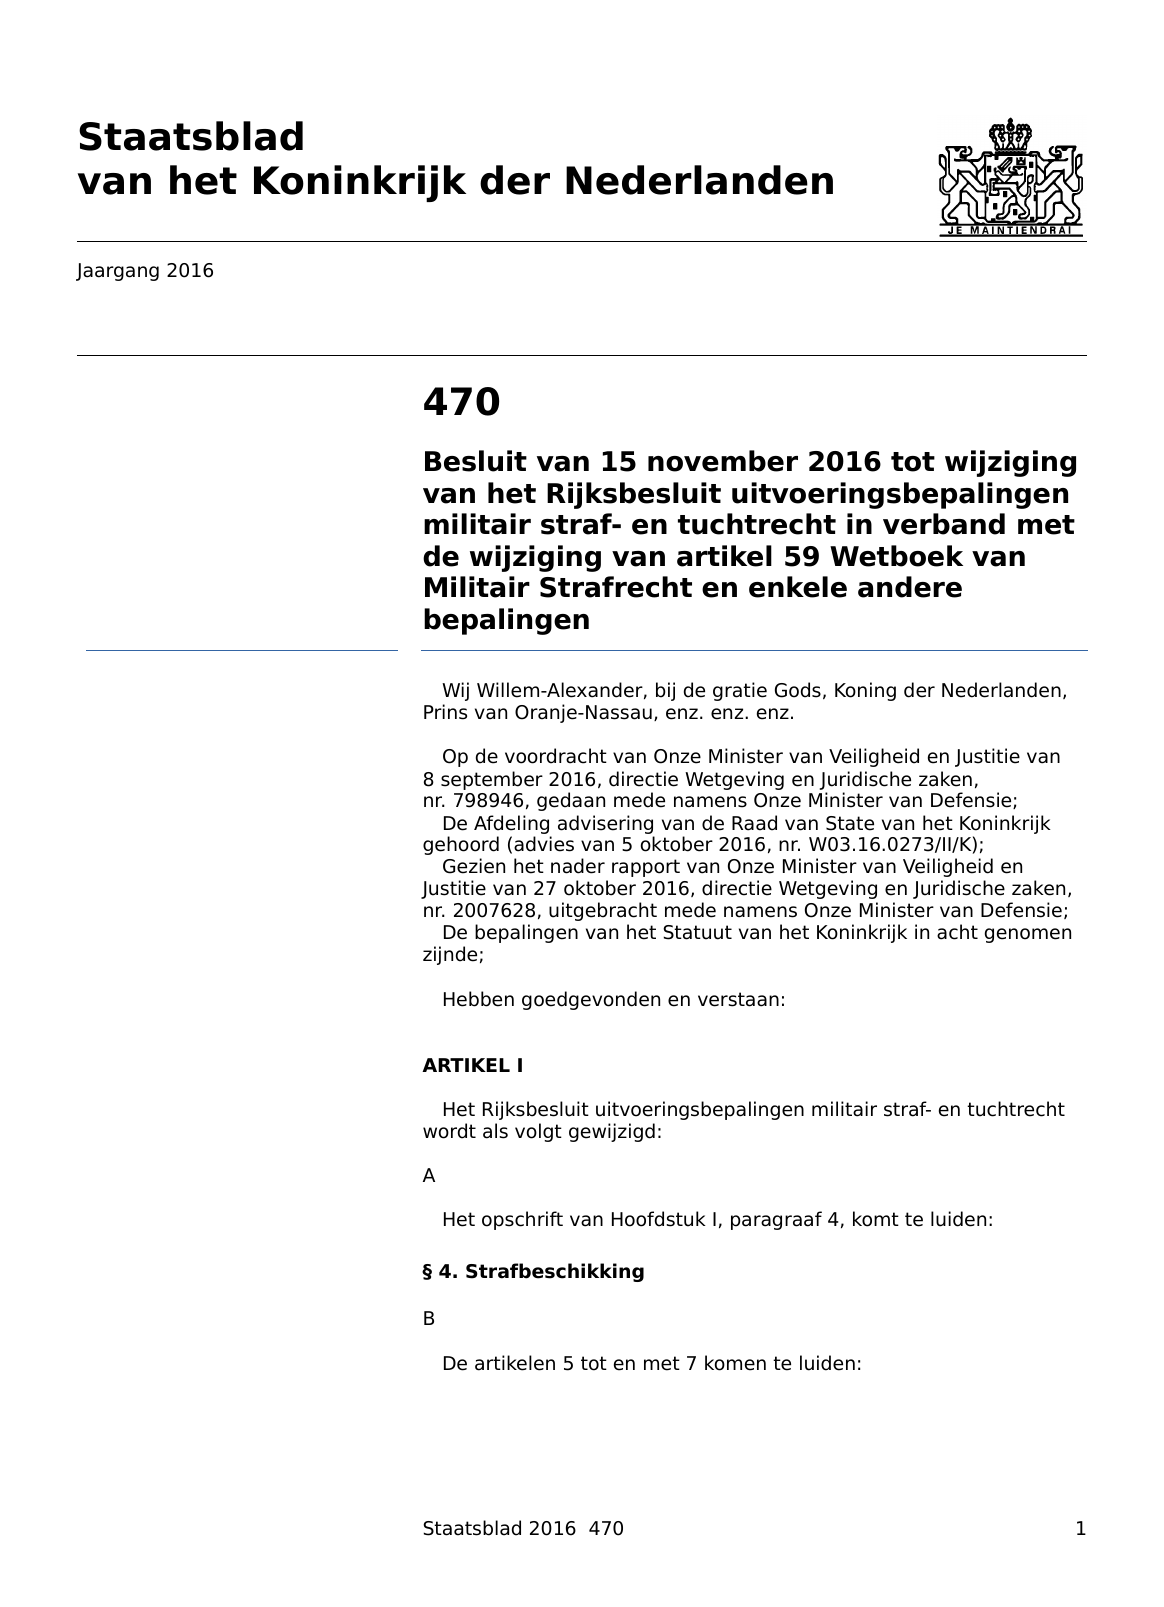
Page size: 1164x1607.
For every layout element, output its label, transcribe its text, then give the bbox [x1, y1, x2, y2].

text Het opschrift van Hoofdstuk I, paragraaf 4, komt te luiden: [422, 1209, 1087, 1231]
table_cell Jaargang 2016 [77, 242, 1087, 355]
picture [936, 115, 1087, 240]
subtitle § 4. Strafbeschikking [422, 1261, 1087, 1283]
table_header Staatsblad van het Koninkrijk der Nederlanden [77, 100, 886, 241]
text Besluit van 15 november 2016 tot wijziging van het Rijksbesluit uitvoeringsbepalingen militair straf- en tuchtrecht in verband met de wijziging van artikel 59 Wetboek van Militair Strafrecht en enkele andere bepalingen [422, 447, 1087, 636]
text De artikelen 5 tot en met 7 komen te luiden: [422, 1352, 1087, 1374]
text Het Rijksbesluit uitvoeringsbepalingen militair straf- en tuchtrecht wordt als volgt gewijzigd: [422, 1099, 1087, 1143]
text Op de voordracht van Onze Minister van Veiligheid en Justitie van 8 september 2016, directie Wetgeving en Juridische zaken, nr. 798946, gedaan mede namens Onze Minister van Defensie; [422, 746, 1087, 812]
subtitle 470 [422, 381, 1087, 424]
subtitle ARTIKEL I [422, 1055, 1087, 1077]
text Hebben goedgevonden en verstaan: [422, 988, 1087, 1010]
text De Afdeling advisering van de Raad van State van het Koninkrijk gehoord (advies van 5 oktober 2016, nr. W03.16.0273/II/K); [422, 812, 1087, 856]
text Gezien het nader rapport van Onze Minister van Veiligheid en Justitie van 27 oktober 2016, directie Wetgeving en Juridische zaken, nr. 2007628, uitgebracht mede namens Onze Minister van Defensie; [422, 856, 1087, 922]
text De bepalingen van het Statuut van het Koninkrijk in acht genomen zijnde; [422, 922, 1087, 966]
table_header [886, 100, 1087, 241]
text Wij Willem-Alexander, bij de gratie Gods, Koning der Nederlanden, Prins van Oranje-Nassau, enz. enz. enz. [422, 680, 1087, 724]
text B [422, 1308, 1087, 1330]
text A [422, 1165, 1087, 1187]
